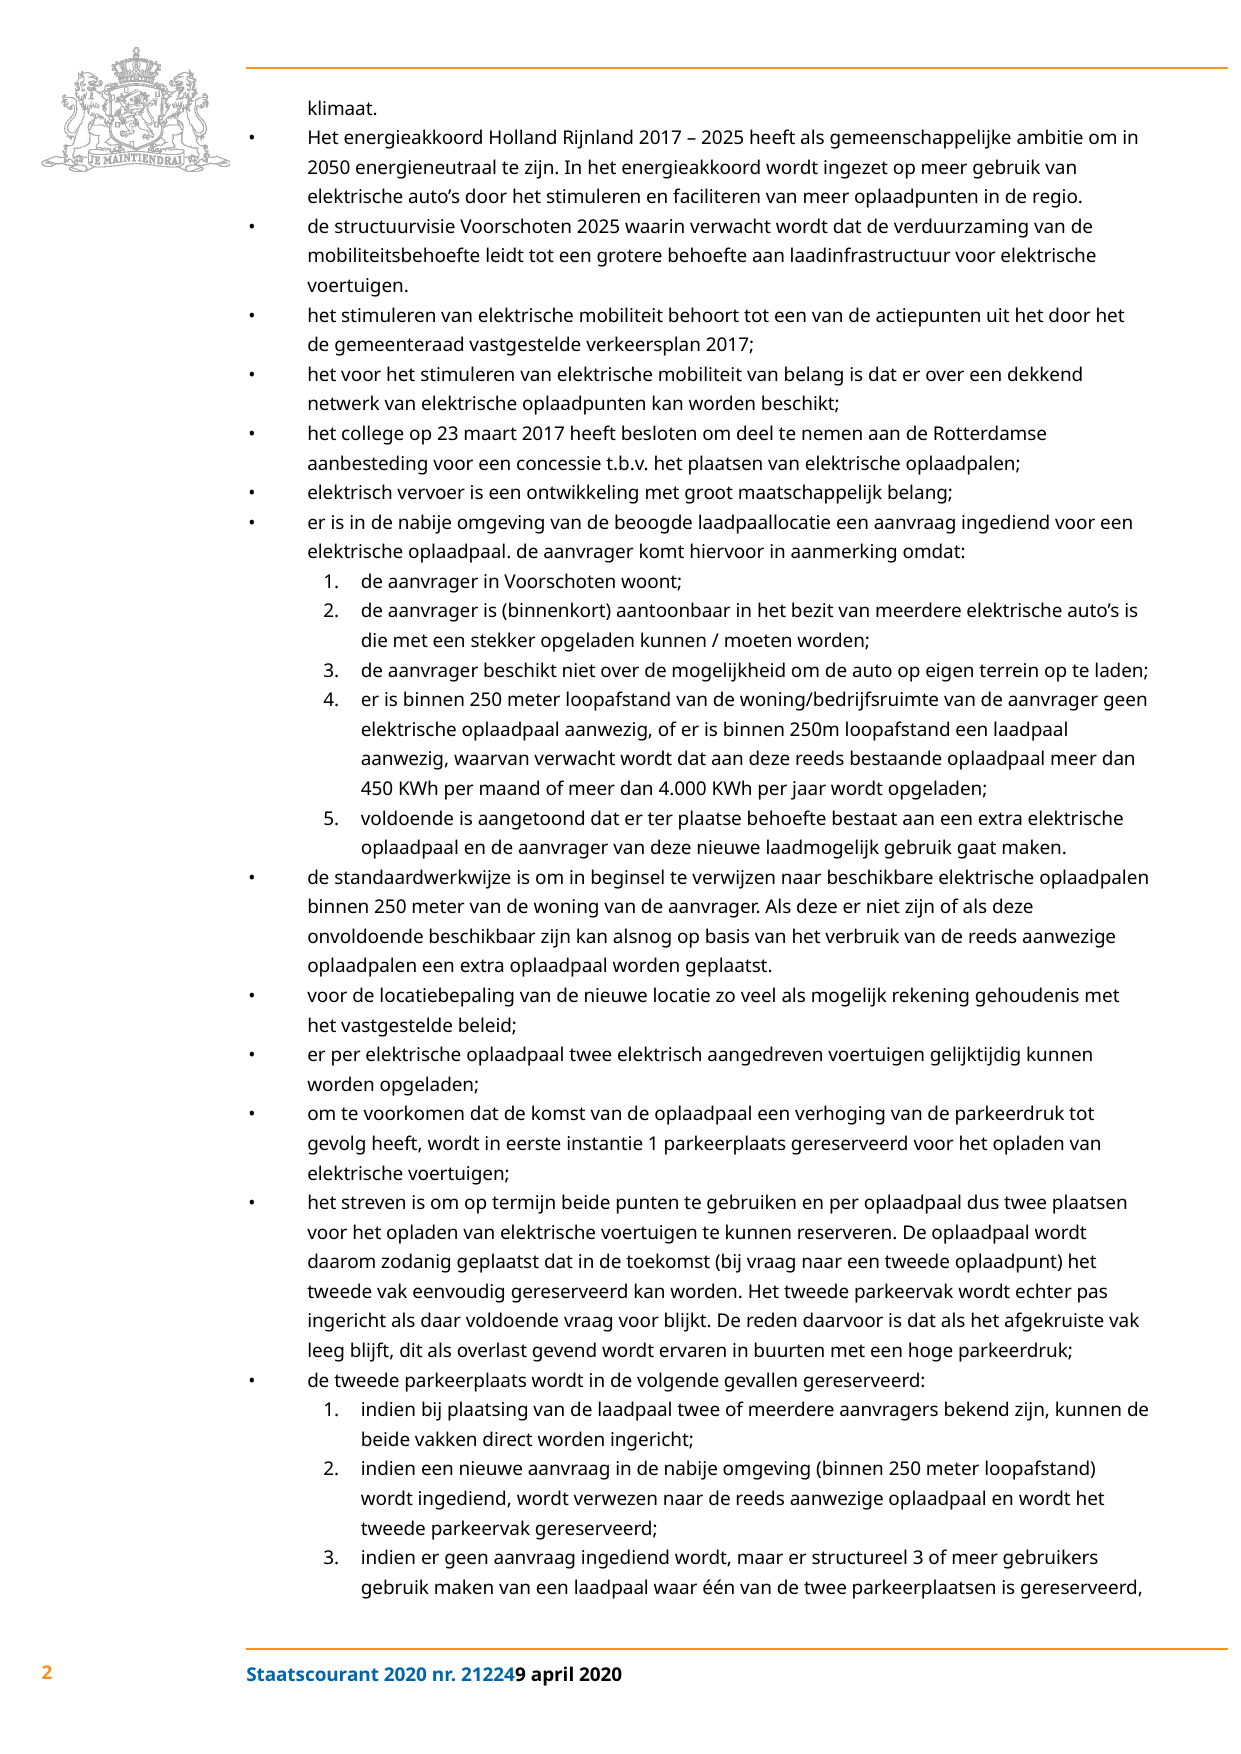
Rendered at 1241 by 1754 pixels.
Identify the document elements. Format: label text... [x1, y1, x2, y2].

list het stimuleren van elektrische mobiliteit behoort tot een van de actiepunten uit het door het de gemeenteraad vastgestelde verkeersplan 2017; [248, 302, 1152, 357]
list er is binnen 250 meter loopafstand van de woning/bedrijfsruimte van de aanvrager geen elektrische oplaadpaal aanwezig, of er is binnen 250m loopafstand een laadpaal aanwezig, waarvan verwacht wordt dat aan deze reeds bestaande oplaadpaal meer dan 450 KWh per maand of meer dan 4.000 KWh per jaar wordt opgeladen; [323, 686, 1152, 801]
list Het energieakkoord Holland Rijnland 2017 – 2025 heeft als gemeenschappelijke ambitie om in 2050 energieneutraal te zijn. In het energieakkoord wordt ingezet op meer gebruik van elektrische auto’s door het stimuleren en faciliteren van meer oplaadpunten in de regio. [248, 124, 1152, 209]
list voldoende is aangetoond dat er ter plaatse behoefte bestaat aan een extra elektrische oplaadpaal en de aanvrager van deze nieuwe laadmogelijk gebruik gaat maken. [323, 805, 1152, 860]
list er is in de nabije omgeving van de beoogde laadpaallocatie een aanvraag ingediend voor een elektrische oplaadpaal. de aanvrager komt hiervoor in aanmerking omdat: [248, 509, 1152, 564]
list het college op 23 maart 2017 heeft besloten om deel te nemen aan de Rotterdamse aanbesteding voor een concessie t.b.v. het plaatsen van elektrische oplaadpalen; [248, 420, 1152, 476]
list de standaardwerkwijze is om in beginsel te verwijzen naar beschikbare elektrische oplaadpalen binnen 250 meter van de woning van de aanvrager. Als deze er niet zijn of als deze onvoldoende beschikbaar zijn kan alsnog op basis van het verbruik van de reeds aanwezige oplaadpalen een extra oplaadpaal worden geplaatst. [248, 864, 1152, 978]
list het voor het stimuleren van elektrische mobiliteit van belang is dat er over een dekkend netwerk van elektrische oplaadpunten kan worden beschikt; [248, 361, 1152, 416]
list indien er geen aanvraag ingediend wordt, maar er structureel 3 of meer gebruikers gebruik maken van een laadpaal waar één van de twee parkeerplaatsen is gereserveerd, [323, 1544, 1152, 1600]
list de aanvrager in Voorschoten woont; [323, 568, 1152, 594]
list om te voorkomen dat de komst van de oplaadpaal een verhoging van de parkeerdruk tot gevolg heeft, wordt in eerste instantie 1 parkeerplaats gereserveerd voor het opladen van elektrische voertuigen; [248, 1101, 1152, 1186]
list indien een nieuwe aanvraag in de nabije omgeving (binnen 250 meter loopafstand) wordt ingediend, wordt verwezen naar de reeds aanwezige oplaadpaal en wordt het tweede parkeervak gereserveerd; [323, 1456, 1152, 1541]
list de tweede parkeerplaats wordt in de volgende gevallen gereserveerd: [248, 1367, 1152, 1393]
list het streven is om op termijn beide punten te gebruiken en per oplaadpaal dus twee plaatsen voor het opladen van elektrische voertuigen te kunnen reserveren. De oplaadpaal wordt daarom zodanig geplaatst dat in de toekomst (bij vraag naar een tweede oplaadpunt) het tweede vak eenvoudig gereserveerd kan worden. Het tweede parkeervak wordt echter pas ingericht als daar voldoende vraag voor blijkt. De reden daarvoor is dat als het afgekruiste vak leeg blijft, dit als overlast gevend wordt ervaren in buurten met een hoge parkeerdruk; [248, 1189, 1152, 1363]
list de structuurvisie Voorschoten 2025 waarin verwacht wordt dat de verduurzaming van de mobiliteitsbehoefte leidt tot een grotere behoefte aan laadinfrastructuur voor elektrische voertuigen. [248, 213, 1152, 298]
list de aanvrager beschikt niet over de mogelijkheid om de auto op eigen terrein op te laden; [323, 657, 1152, 683]
list de aanvrager is (binnenkort) aantoonbaar in het bezit van meerdere elektrische auto’s is die met een stekker opgeladen kunnen / moeten worden; [323, 598, 1152, 653]
list klimaat. [248, 95, 1152, 121]
list indien bij plaatsing van de laadpaal twee of meerdere aanvragers bekend zijn, kunnen de beide vakken direct worden ingericht; [323, 1396, 1152, 1452]
list voor de locatiebepaling van de nieuwe locatie zo veel als mogelijk rekening gehoudenis met het vastgestelde beleid; [248, 982, 1152, 1038]
picture [41, 47, 231, 172]
list elektrisch vervoer is een ontwikkeling met groot maatschappelijk belang; [248, 479, 1152, 505]
list er per elektrische oplaadpaal twee elektrisch aangedreven voertuigen gelijktijdig kunnen worden opgeladen; [248, 1041, 1152, 1097]
